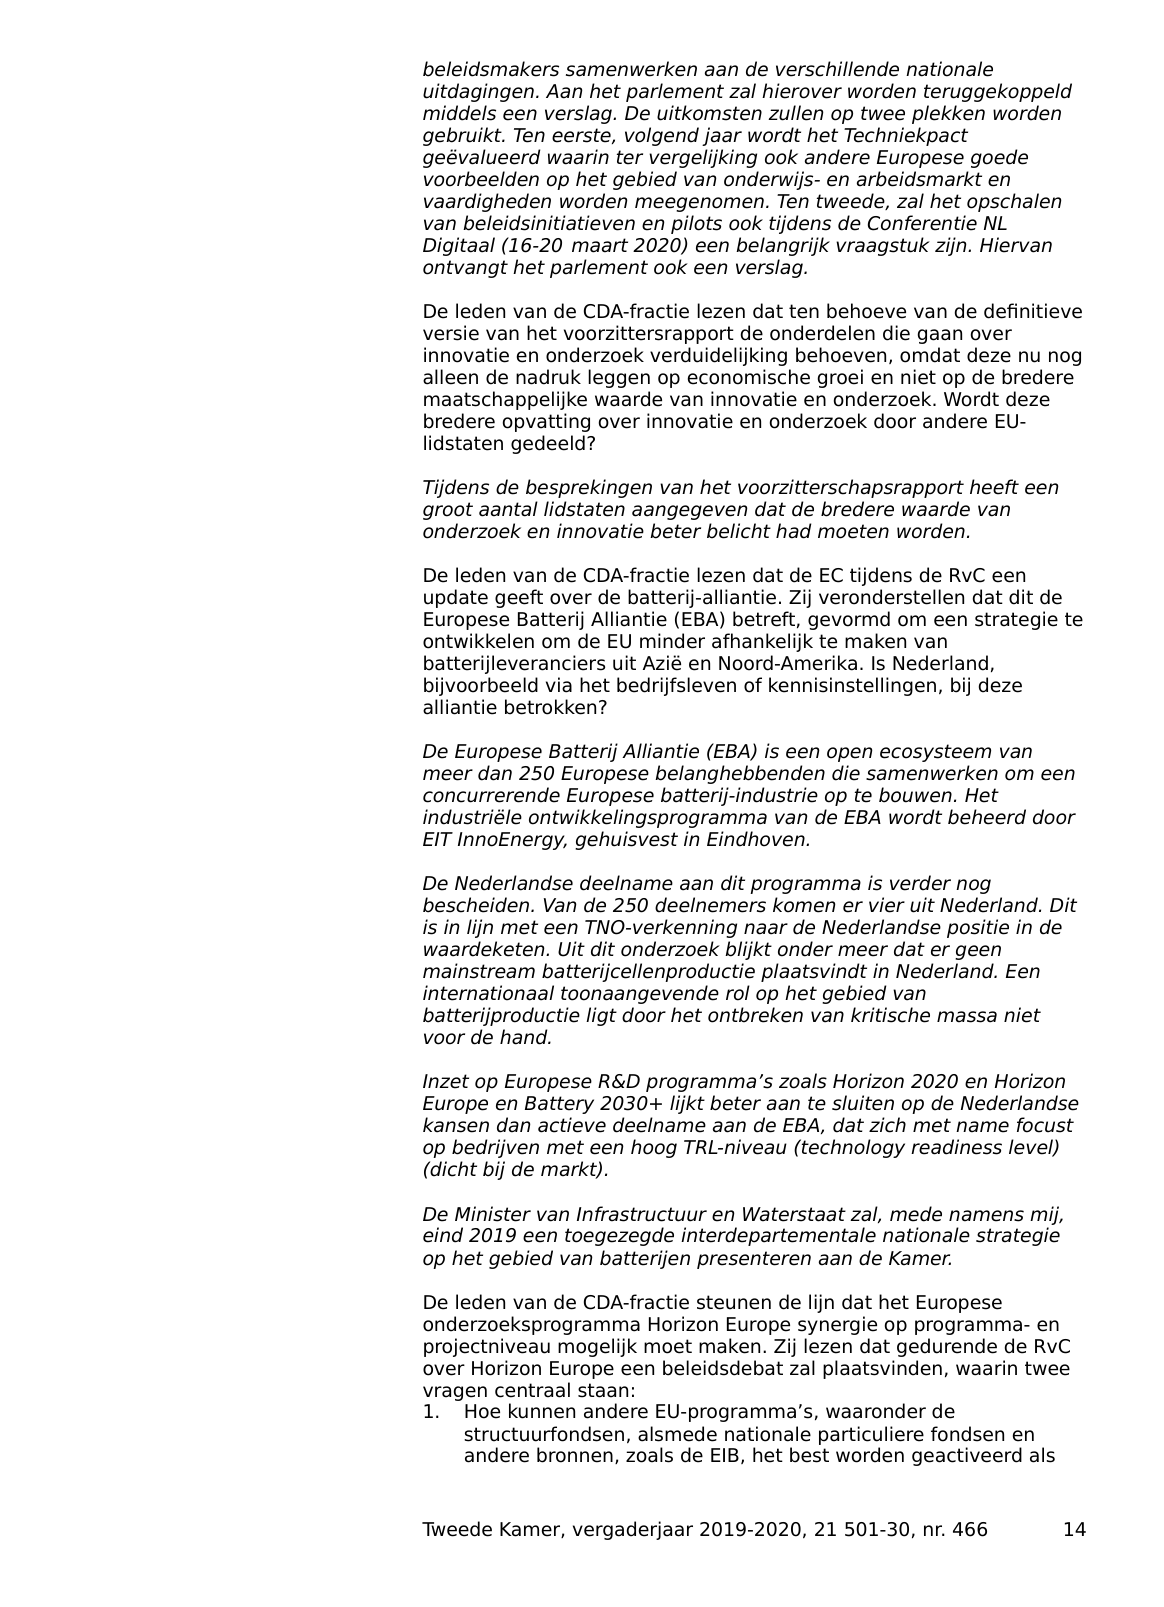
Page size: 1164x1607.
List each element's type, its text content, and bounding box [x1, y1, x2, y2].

text De leden van de CDA-fractie steunen de lijn dat het Europese onderzoeksprogramma Horizon Europe synergie op programma- en projectniveau mogelijk moet maken. Zij lezen dat gedurende de RvC over Horizon Europe een beleidsdebat zal plaatsvinden, waarin twee vragen centraal staan: [422, 1292, 1087, 1401]
text Inzet op Europese R&D programma’s zoals Horizon 2020 en Horizon Europe en Battery 2030+ lijkt beter aan te sluiten op de Nederlandse kansen dan actieve deelname aan de EBA, dat zich met name focust op bedrijven met een hoog TRL-niveau (technology readiness level) (dicht bij de markt). [422, 1071, 1087, 1181]
text beleidsmakers samenwerken aan de verschillende nationale uitdagingen. Aan het parlement zal hierover worden teruggekoppeld middels een verslag. De uitkomsten zullen op twee plekken worden gebruikt. Ten eerste, volgend jaar wordt het Techniekpact geëvalueerd waarin ter vergelijking ook andere Europese goede voorbeelden op het gebied van onderwijs- en arbeidsmarkt en vaardigheden worden meegenomen. Ten tweede, zal het opschalen van beleidsinitiatieven en pilots ook tijdens de Conferentie NL Digitaal (16-20 maart 2020) een belangrijk vraagstuk zijn. Hiervan ontvangt het parlement ook een verslag. [422, 59, 1087, 279]
text De Nederlandse deelname aan dit programma is verder nog bescheiden. Van de 250 deelnemers komen er vier uit Nederland. Dit is in lijn met een TNO-verkenning naar de Nederlandse positie in de waardeketen. Uit dit onderzoek blijkt onder meer dat er geen mainstream batterijcellenproductie plaatsvindt in Nederland. Een internationaal toonaangevende rol op het gebied van batterijproductie ligt door het ontbreken van kritische massa niet voor de hand. [422, 873, 1087, 1049]
text De Europese Batterij Alliantie (EBA) is een open ecosysteem van meer dan 250 Europese belanghebbenden die samenwerken om een concurrerende Europese batterij-industrie op te bouwen. Het industriële ontwikkelingsprogramma van de EBA wordt beheerd door EIT InnoEnergy, gehuisvest in Eindhoven. [422, 741, 1087, 851]
text De leden van de CDA-fractie lezen dat de EC tijdens de RvC een update geeft over de batterij-alliantie. Zij veronderstellen dat dit de Europese Batterij Alliantie (EBA) betreft, gevormd om een strategie te ontwikkelen om de EU minder afhankelijk te maken van batterijleveranciers uit Azië en Noord-Amerika. Is Nederland, bijvoorbeeld via het bedrijfsleven of kennisinstellingen, bij deze alliantie betrokken? [422, 565, 1087, 719]
text De leden van de CDA-fractie lezen dat ten behoeve van de definitieve versie van het voorzittersrapport de onderdelen die gaan over innovatie en onderzoek verduidelijking behoeven, omdat deze nu nog alleen de nadruk leggen op economische groei en niet op de bredere maatschappelijke waarde van innovatie en onderzoek. Wordt deze bredere opvatting over innovatie en onderzoek door andere EU-lidstaten gedeeld? [422, 301, 1087, 455]
text De Minister van Infrastructuur en Waterstaat zal, mede namens mij, eind 2019 een toegezegde interdepartementale nationale strategie op het gebied van batterijen presenteren aan de Kamer. [422, 1203, 1087, 1269]
text Tijdens de besprekingen van het voorzitterschapsrapport heeft een groot aantal lidstaten aangegeven dat de bredere waarde van onderzoek en innovatie beter belicht had moeten worden. [422, 477, 1087, 543]
text 1. Hoe kunnen andere EU-programma’s, waaronder de structuurfondsen, alsmede nationale particuliere fondsen en andere bronnen, zoals de EIB, het best worden geactiveerd als [422, 1401, 1087, 1467]
